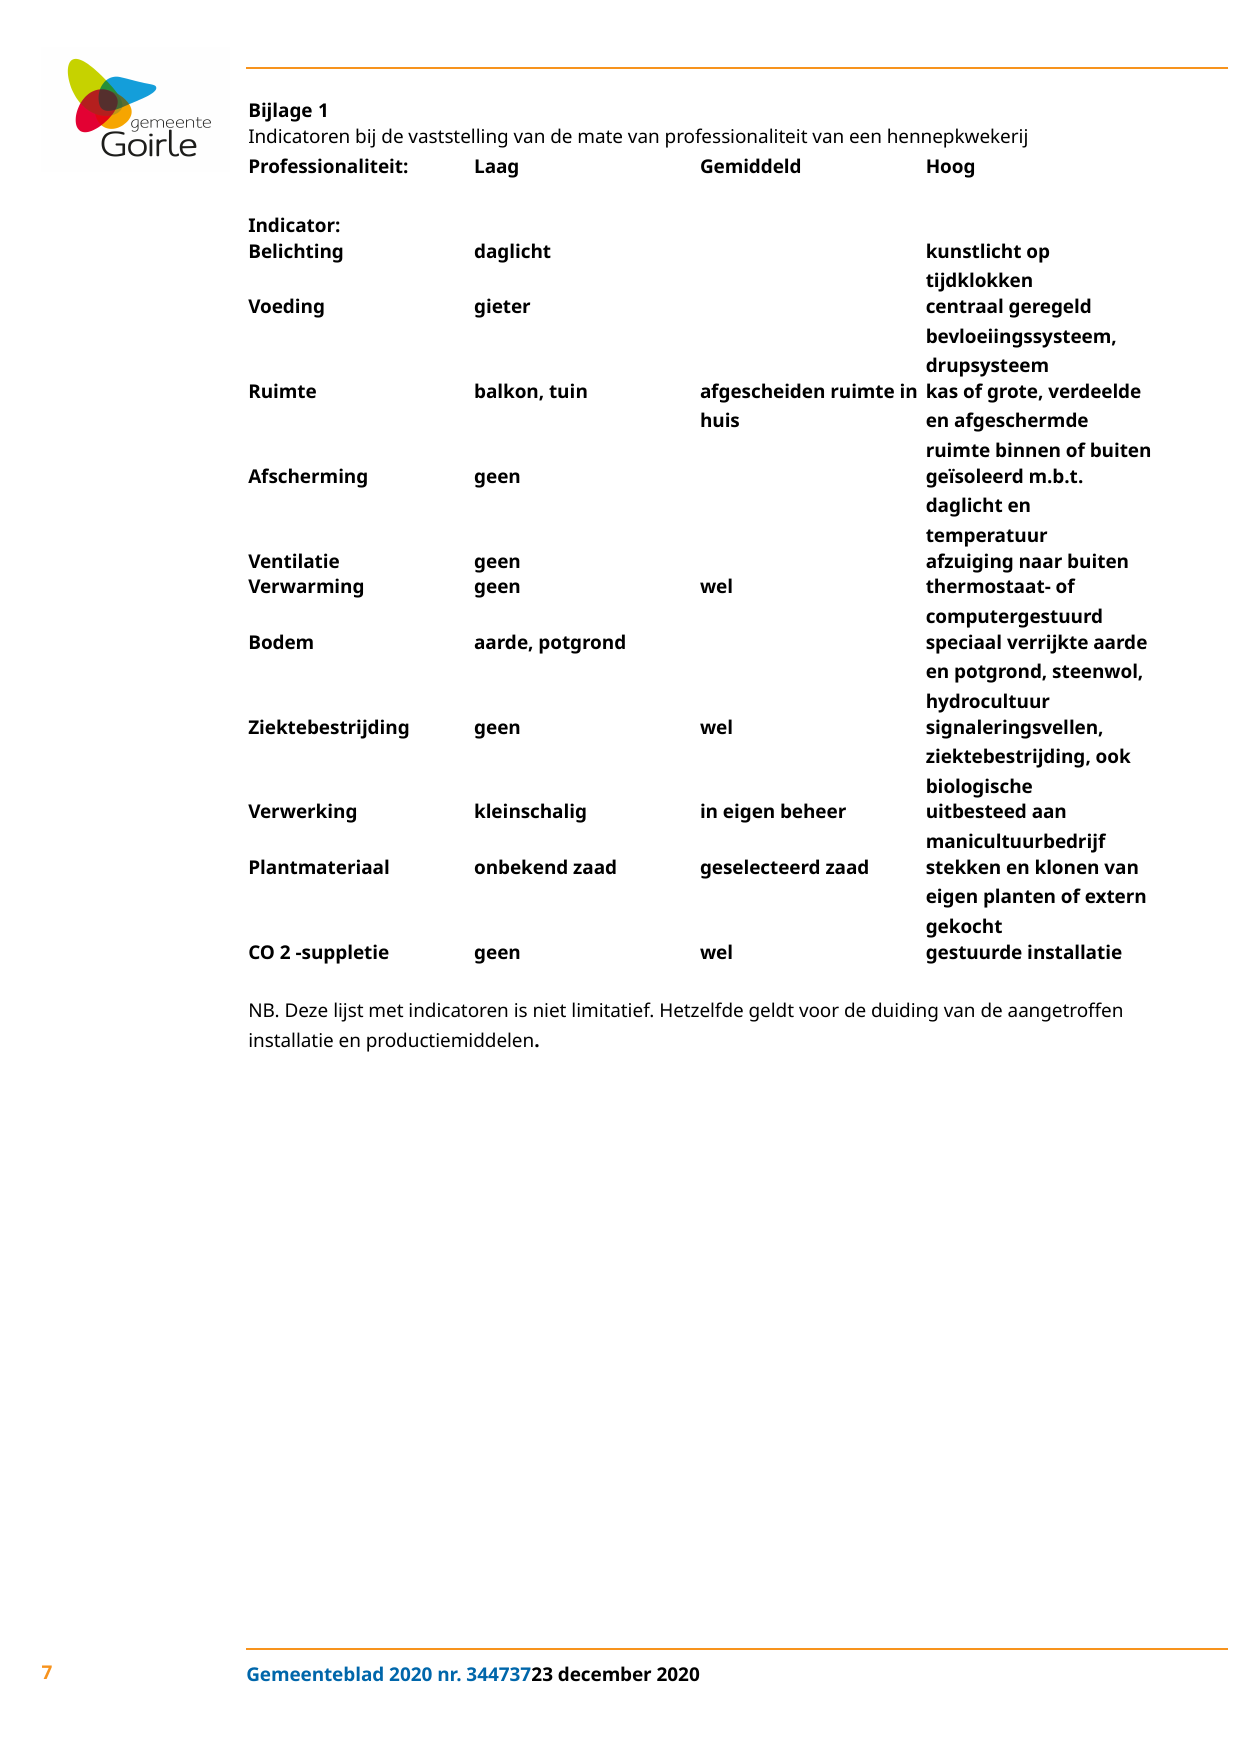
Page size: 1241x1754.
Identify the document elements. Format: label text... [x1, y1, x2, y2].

table_cell gieter [474, 293, 700, 378]
table_cell daglicht [474, 238, 700, 293]
table_cell CO 2 -suppletie [248, 939, 474, 965]
table_cell onbekend zaad [474, 854, 700, 939]
table_cell Ziektebestrijding [248, 714, 474, 799]
table_cell geen [474, 574, 700, 629]
table_cell Verwerking [248, 799, 474, 854]
table_cell afgescheiden ruimte in huis [700, 378, 926, 463]
table_cell stekken en klonen van eigen planten of extern gekocht [926, 854, 1152, 939]
table_cell geselecteerd zaad [700, 854, 926, 939]
table_cell [700, 238, 926, 293]
table_cell Afscherming [248, 463, 474, 548]
table_cell thermostaat- of computergestuurd [926, 574, 1152, 629]
table_header Laag [474, 153, 700, 238]
table_cell wel [700, 574, 926, 629]
table_cell in eigen beheer [700, 799, 926, 854]
table_header Gemiddeld [700, 153, 926, 238]
table_cell wel [700, 714, 926, 799]
table_cell Ventilatie [248, 548, 474, 574]
table_cell signaleringsvellen, ziektebestrijding, ook biologische [926, 714, 1152, 799]
table_cell Bodem [248, 629, 474, 714]
table_cell [700, 293, 926, 378]
table_cell kunstlicht op tijdklokken [926, 238, 1152, 293]
table_cell [700, 463, 926, 548]
table_cell aarde, potgrond [474, 629, 700, 714]
table_header Professionaliteit: Indicator: [248, 153, 474, 238]
text NB. Deze lijst met indicatoren is niet limitatief. Hetzelfde geldt voor de duiding van de aangetroffen installatie en productiemiddelen. [248, 997, 1152, 1053]
table_cell Verwarming [248, 574, 474, 629]
table_header Hoog [926, 153, 1152, 238]
table_cell [700, 548, 926, 574]
table_cell Ruimte [248, 378, 474, 463]
picture [41, 47, 231, 172]
table_cell speciaal verrijkte aarde en potgrond, steenwol, hydrocultuur [926, 629, 1152, 714]
table_cell geen [474, 548, 700, 574]
text Indicatoren bij de vaststelling van de mate van professionaliteit van een hennepkwekerij [248, 123, 1152, 149]
table_cell centraal geregeld bevloeiingssysteem, drupsysteem [926, 293, 1152, 378]
table_cell Plantmateriaal [248, 854, 474, 939]
table_cell kleinschalig [474, 799, 700, 854]
table_cell geen [474, 939, 700, 965]
table_cell kas of grote, verdeelde en afgeschermde ruimte binnen of buiten [926, 378, 1152, 463]
text Bijlage 1 [248, 95, 1152, 123]
table_cell gestuurde installatie [926, 939, 1152, 965]
table_cell geen [474, 463, 700, 548]
table_cell geïsoleerd m.b.t. daglicht en temperatuur [926, 463, 1152, 548]
table_cell [700, 629, 926, 714]
table_cell afzuiging naar buiten [926, 548, 1152, 574]
table_cell geen [474, 714, 700, 799]
table_cell balkon, tuin [474, 378, 700, 463]
table_cell Voeding [248, 293, 474, 378]
table_cell Belichting [248, 238, 474, 293]
table_cell wel [700, 939, 926, 965]
table_cell uitbesteed aan manicultuurbedrijf [926, 799, 1152, 854]
